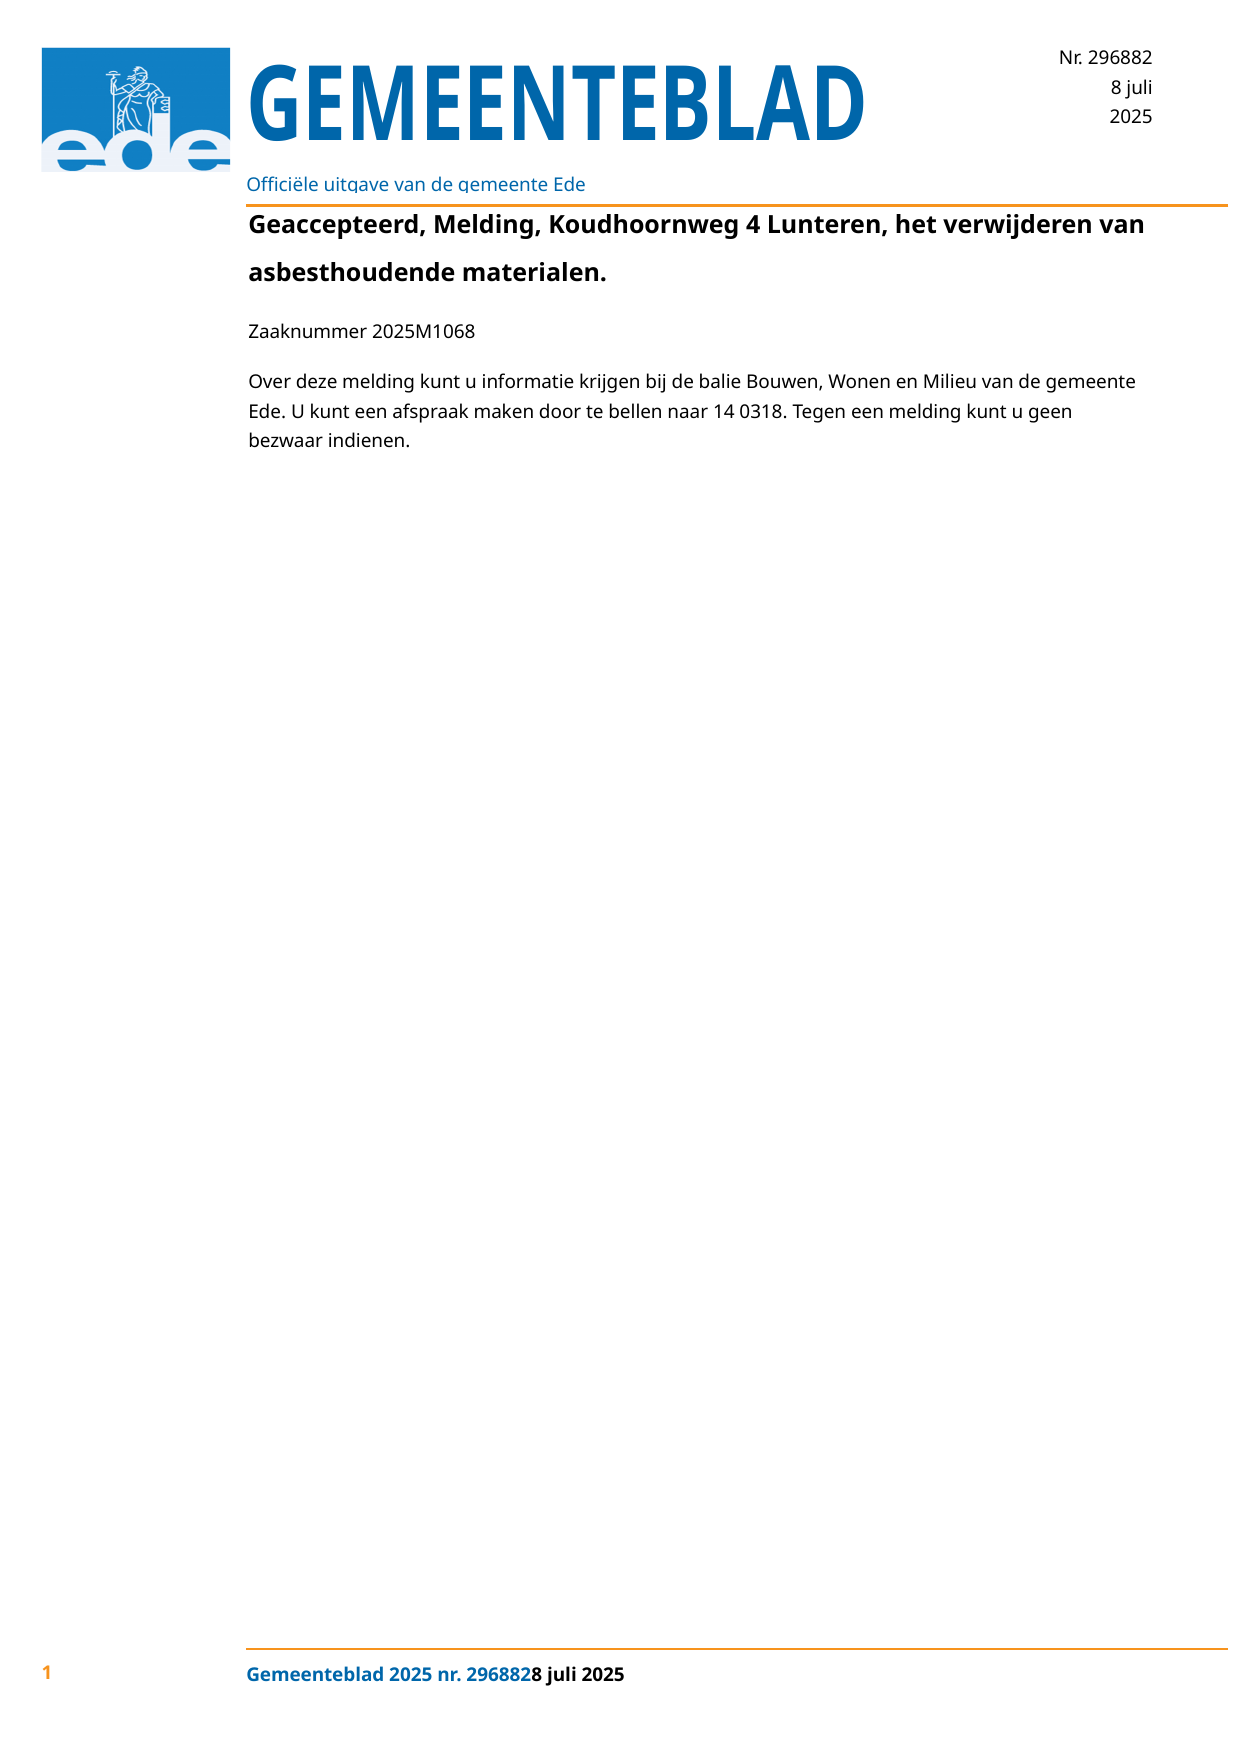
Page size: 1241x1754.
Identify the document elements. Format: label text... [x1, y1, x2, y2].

text Zaaknummer 2025M1068 [248, 318, 1152, 344]
text Geaccepteerd, Melding, Koudhoornweg 4 Lunteren, het verwijderen van asbesthoudende materialen. [248, 207, 1152, 288]
text Over deze melding kunt u informatie krijgen bij de balie Bouwen, Wonen en Milieu van de gemeente Ede. U kunt een afspraak maken door te bellen naar 14 0318. Tegen een melding kunt u geen bezwaar indienen. [248, 368, 1152, 453]
picture [41, 47, 231, 172]
